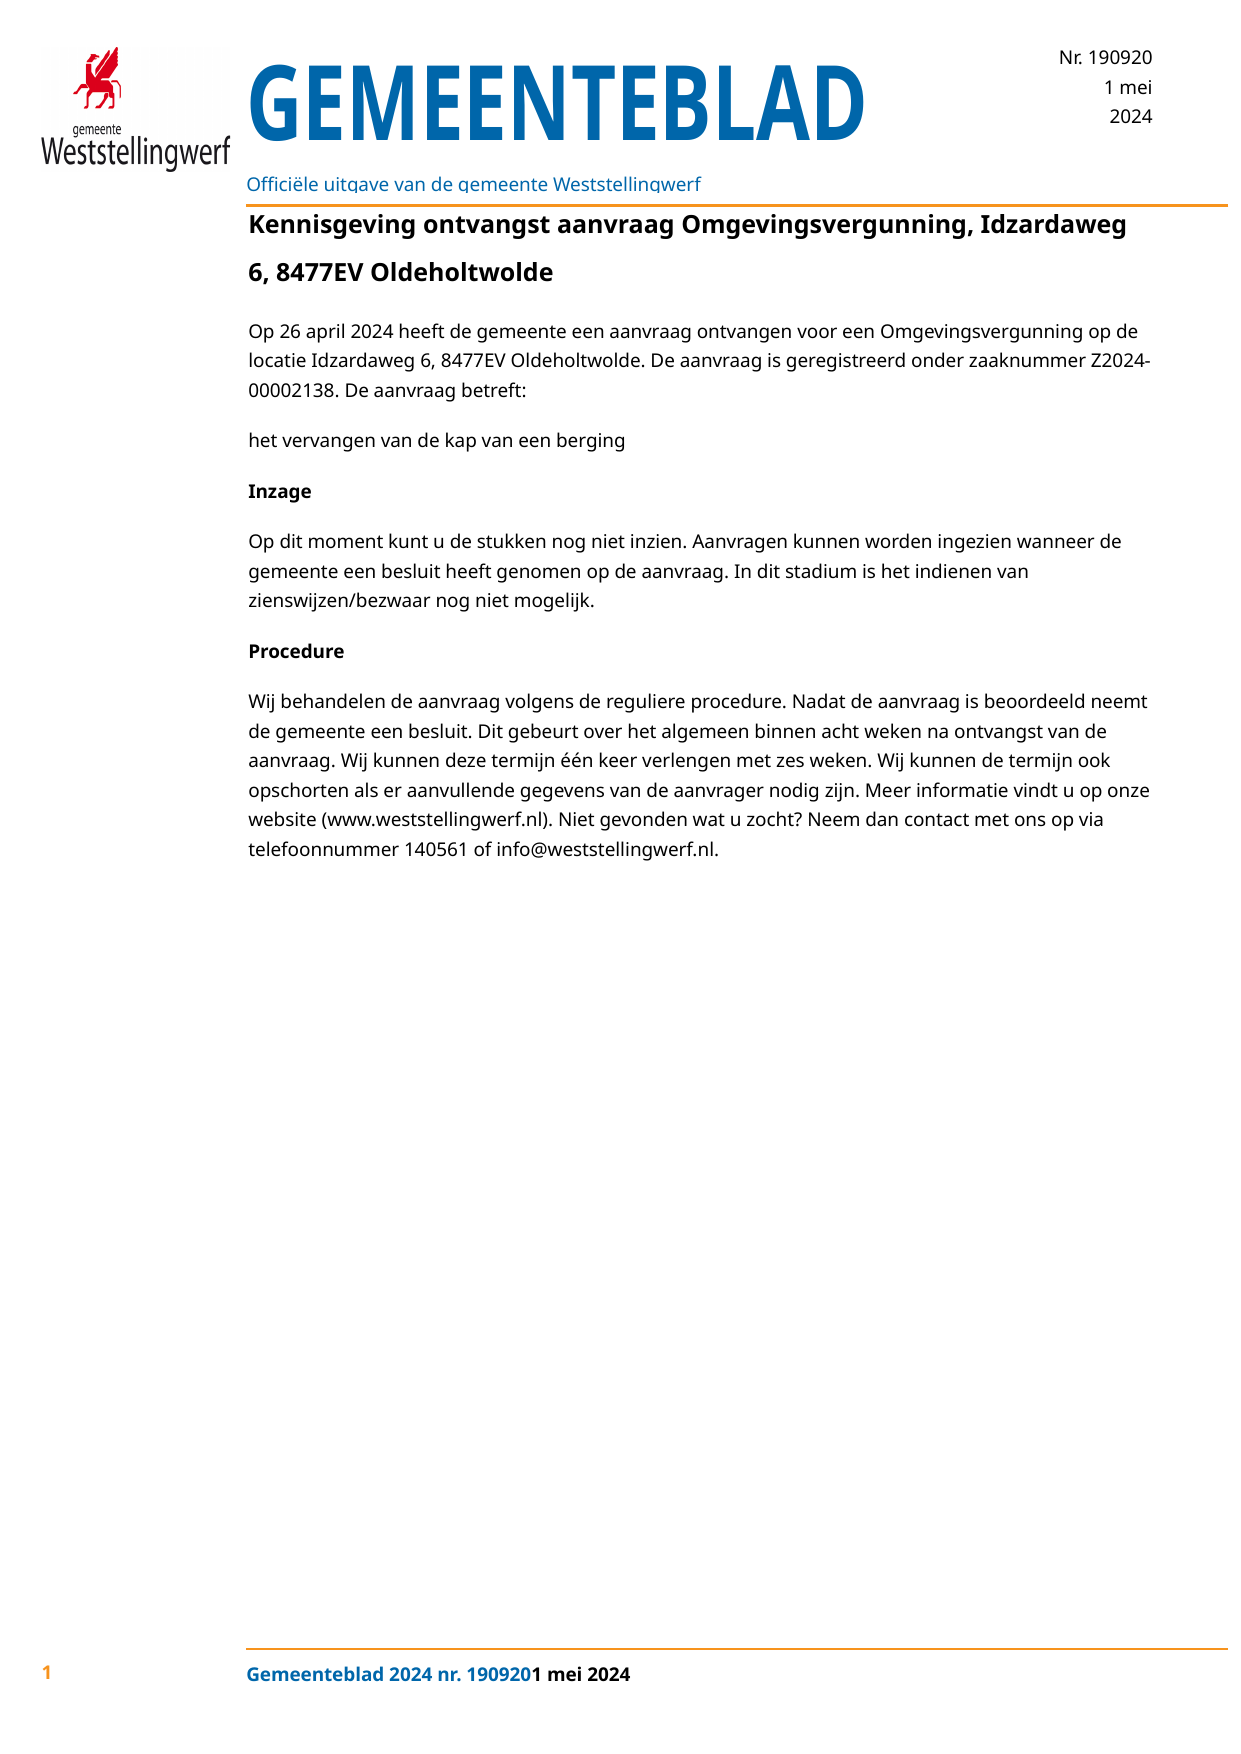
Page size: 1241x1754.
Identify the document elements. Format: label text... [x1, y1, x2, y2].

text Inzage [248, 478, 1152, 504]
text Wij behandelen de aanvraag volgens de reguliere procedure. Nadat de aanvraag is beoordeeld neemt de gemeente een besluit. Dit gebeurt over het algemeen binnen acht weken na ontvangst van de aanvraag. Wij kunnen deze termijn één keer verlengen met zes weken. Wij kunnen de termijn ook opschorten als er aanvullende gegevens van de aanvrager nodig zijn. Meer informatie vindt u op onze website (www.weststellingwerf.nl). Niet gevonden wat u zocht? Neem dan contact met ons op via telefoonnummer 140561 of info@weststellingwerf.nl. [248, 688, 1152, 862]
text Kennisgeving ontvangst aanvraag Omgevingsvergunning, Idzardaweg 6, 8477EV Oldeholtwolde [248, 207, 1152, 288]
picture [41, 47, 231, 172]
text Op dit moment kunt u de stukken nog niet inzien. Aanvragen kunnen worden ingezien wanneer de gemeente een besluit heeft genomen op de aanvraag. In dit stadium is het indienen van zienswijzen/bezwaar nog niet mogelijk. [248, 528, 1152, 613]
text Procedure [248, 638, 1152, 664]
text Op 26 april 2024 heeft de gemeente een aanvraag ontvangen voor een Omgevingsvergunning op de locatie Idzardaweg 6, 8477EV Oldeholtwolde. De aanvraag is geregistreerd onder zaaknummer Z2024-00002138. De aanvraag betreft: [248, 318, 1152, 403]
text het vervangen van de kap van een berging [248, 427, 1152, 453]
